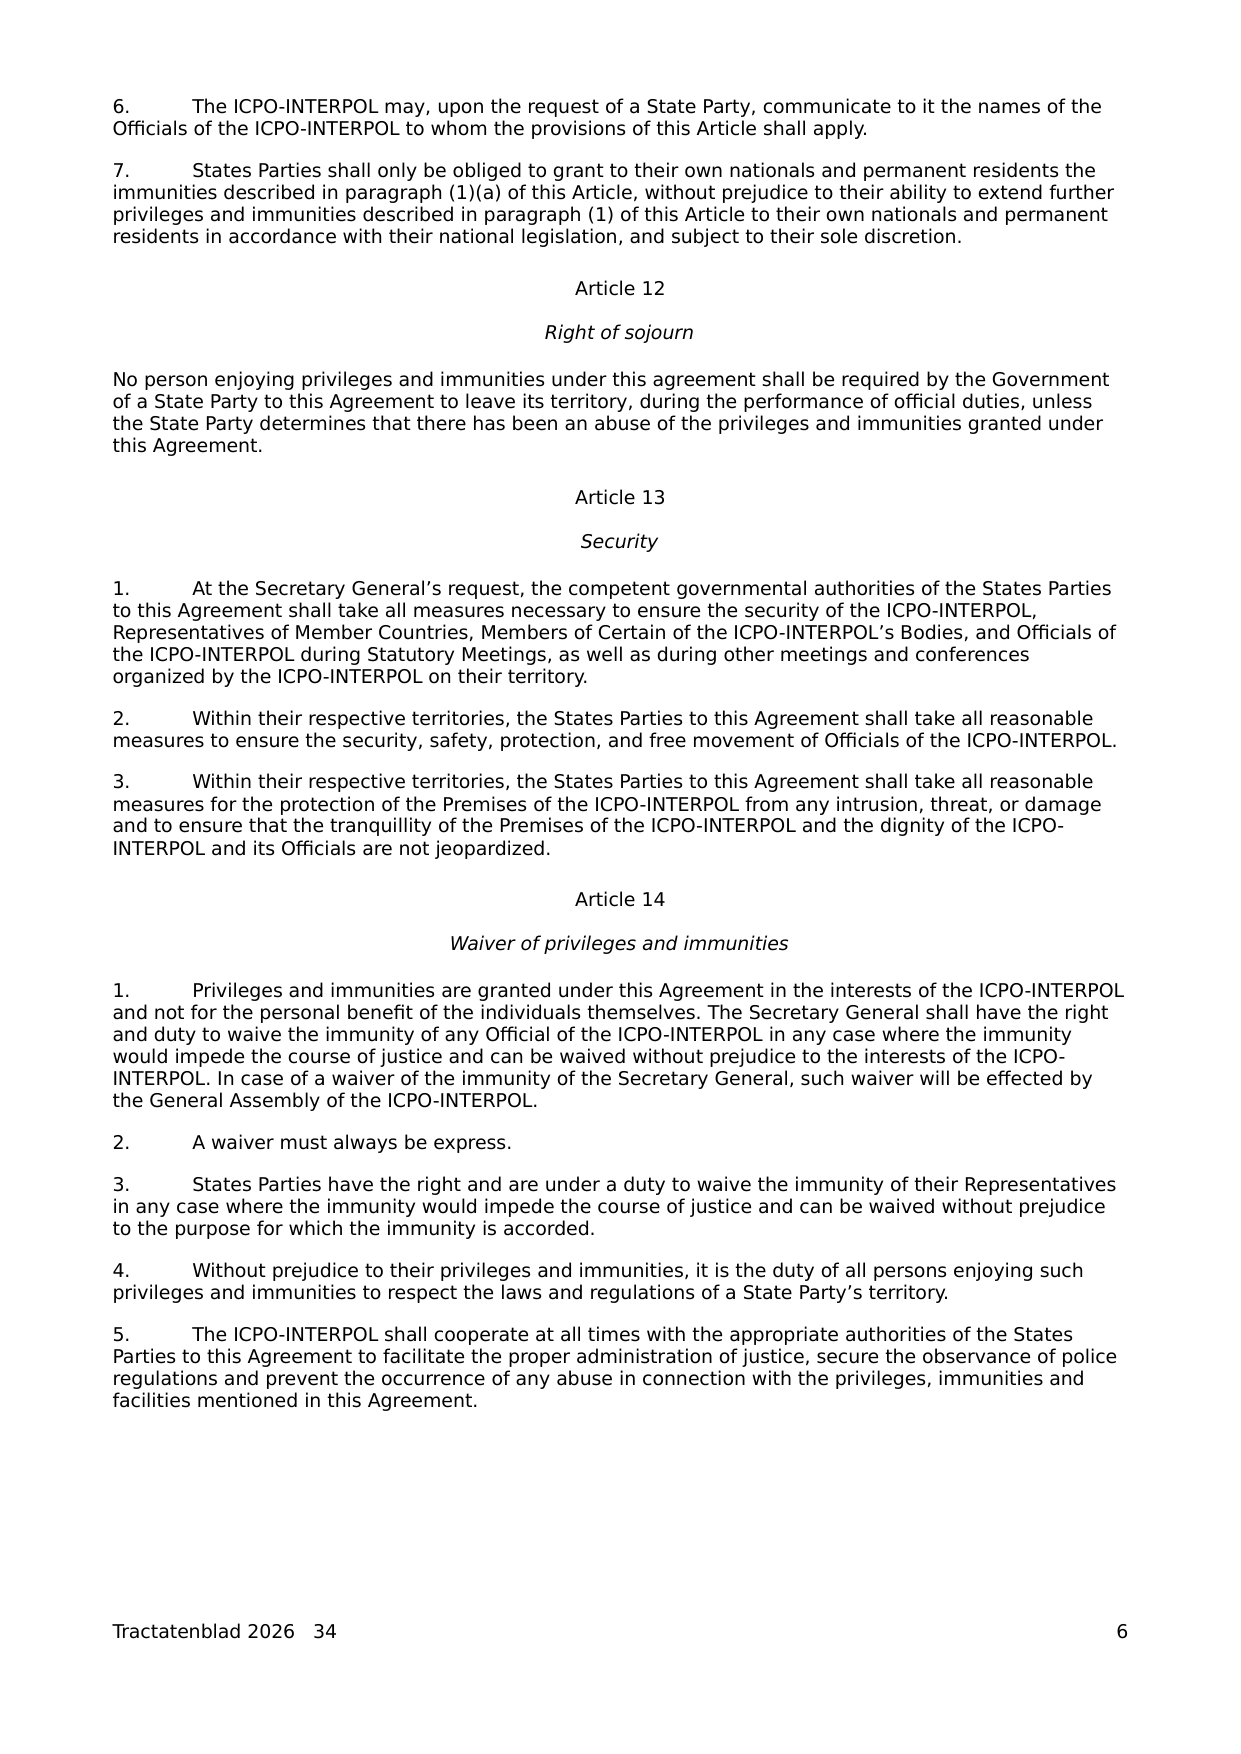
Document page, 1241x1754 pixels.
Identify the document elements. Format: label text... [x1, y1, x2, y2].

subtitle Article 13 Security [112, 487, 1128, 553]
text 5. The ICPO-INTERPOL shall cooperate at all times with the appropriate authorities of the States Parties to this Agreement to facilitate the proper administration of justice, secure the observance of police regulations and prevent the occurrence of any abuse in connection with the privileges, immunities and facilities mentioned in this Agreement. [112, 1324, 1128, 1412]
text 4. Without prejudice to their privileges and immunities, it is the duty of all persons enjoying such privileges and immunities to respect the laws and regulations of a State Party’s territory. [112, 1260, 1128, 1304]
subtitle Article 14 Waiver of privileges and immunities [112, 889, 1128, 955]
text 1. At the Secretary General’s request, the competent governmental authorities of the States Parties to this Agreement shall take all measures necessary to ensure the security of the ICPO-INTERPOL, Representatives of Member Countries, Members of Certain of the ICPO-INTERPOL’s Bodies, and Officials of the ICPO-INTERPOL during Statutory Meetings, as well as during other meetings and conferences organized by the ICPO-INTERPOL on their territory. [112, 578, 1128, 687]
text 6. The ICPO-INTERPOL may, upon the request of a State Party, communicate to it the names of the Officials of the ICPO-INTERPOL to whom the provisions of this Article shall apply. [112, 96, 1128, 140]
text 2. A waiver must always be express. [112, 1132, 1128, 1154]
text 7. States Parties shall only be obliged to grant to their own nationals and permanent residents the immunities described in paragraph (1)(a) of this Article, without prejudice to their ability to extend further privileges and immunities described in paragraph (1) of this Article to their own nationals and permanent residents in accordance with their national legislation, and subject to their sole discretion. [112, 160, 1128, 248]
subtitle Article 12 Right of sojourn [112, 278, 1128, 344]
text 2. Within their respective territories, the States Parties to this Agreement shall take all reasonable measures to ensure the security, safety, protection, and free movement of Officials of the ICPO-INTERPOL. [112, 707, 1128, 751]
text 1. Privileges and immunities are granted under this Agreement in the interests of the ICPO-INTERPOL and not for the personal benefit of the individuals themselves. The Secretary General shall have the right and duty to waive the immunity of any Official of the ICPO-INTERPOL in any case where the immunity would impede the course of justice and can be waived without prejudice to the interests of the ICPO-INTERPOL. In case of a waiver of the immunity of the Secretary General, such waiver will be effected by the General Assembly of the ICPO-INTERPOL. [112, 980, 1128, 1112]
text 3. Within their respective territories, the States Parties to this Agreement shall take all reasonable measures for the protection of the Premises of the ICPO-INTERPOL from any intrusion, threat, or damage and to ensure that the tranquillity of the Premises of the ICPO-INTERPOL and the dignity of the ICPO-INTERPOL and its Officials are not jeopardized. [112, 771, 1128, 859]
text No person enjoying privileges and immunities under this agreement shall be required by the Government of a State Party to this Agreement to leave its territory, during the performance of official duties, unless the State Party determines that there has been an abuse of the privileges and immunities granted under this Agreement. [112, 369, 1128, 457]
text 3. States Parties have the right and are under a duty to waive the immunity of their Representatives in any case where the immunity would impede the course of justice and can be waived without prejudice to the purpose for which the immunity is accorded. [112, 1174, 1128, 1240]
